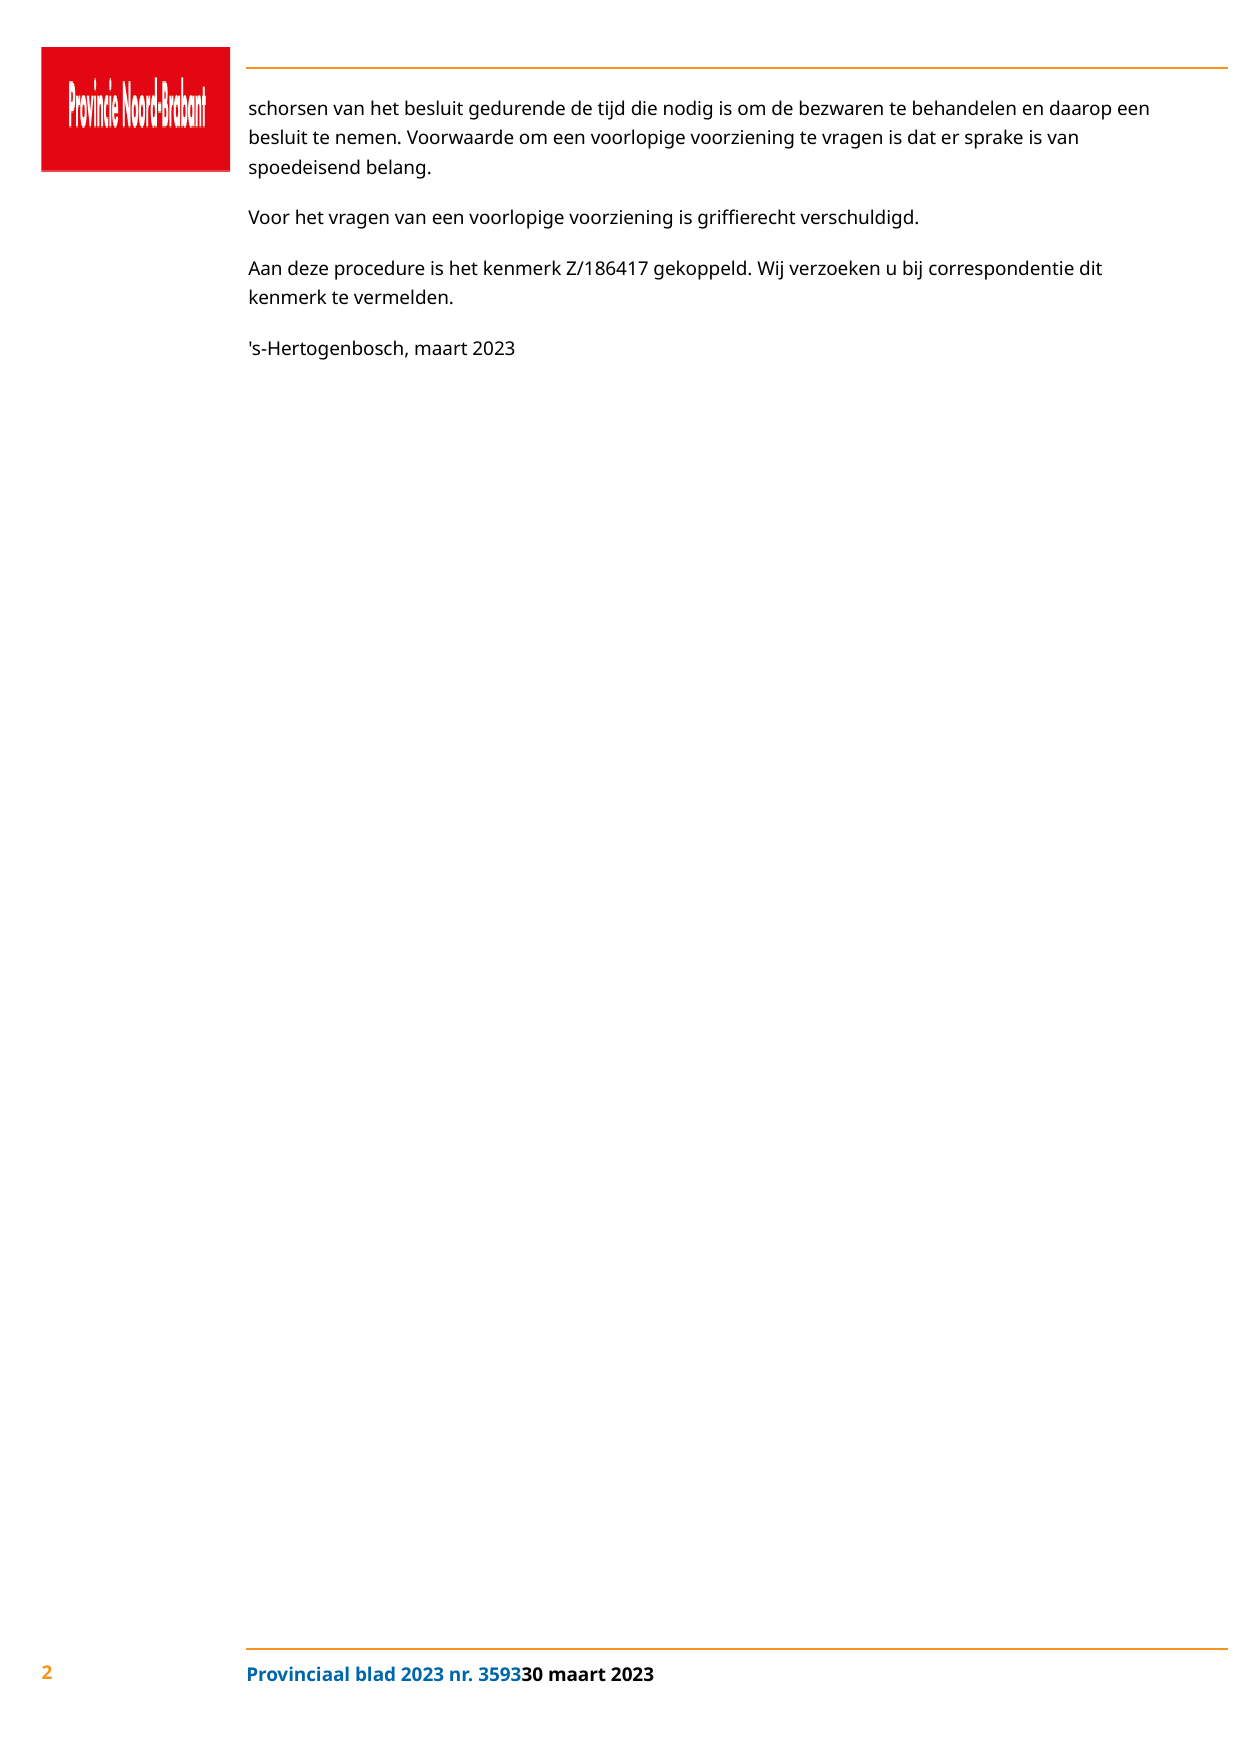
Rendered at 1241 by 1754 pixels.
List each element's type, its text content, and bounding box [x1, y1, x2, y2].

text Aan deze procedure is het kenmerk Z/186417 gekoppeld. Wij verzoeken u bij correspondentie dit kenmerk te vermelden. [248, 255, 1152, 310]
text schorsen van het besluit gedurende de tijd die nodig is om de bezwaren te behandelen en daarop een besluit te nemen. Voorwaarde om een voorlopige voorziening te vragen is dat er sprake is van spoedeisend belang. [248, 95, 1152, 180]
text Voor het vragen van een voorlopige voorziening is griffierecht verschuldigd. [248, 204, 1152, 230]
picture [41, 47, 231, 172]
text 's-Hertogenbosch, maart 2023 [248, 335, 1152, 361]
